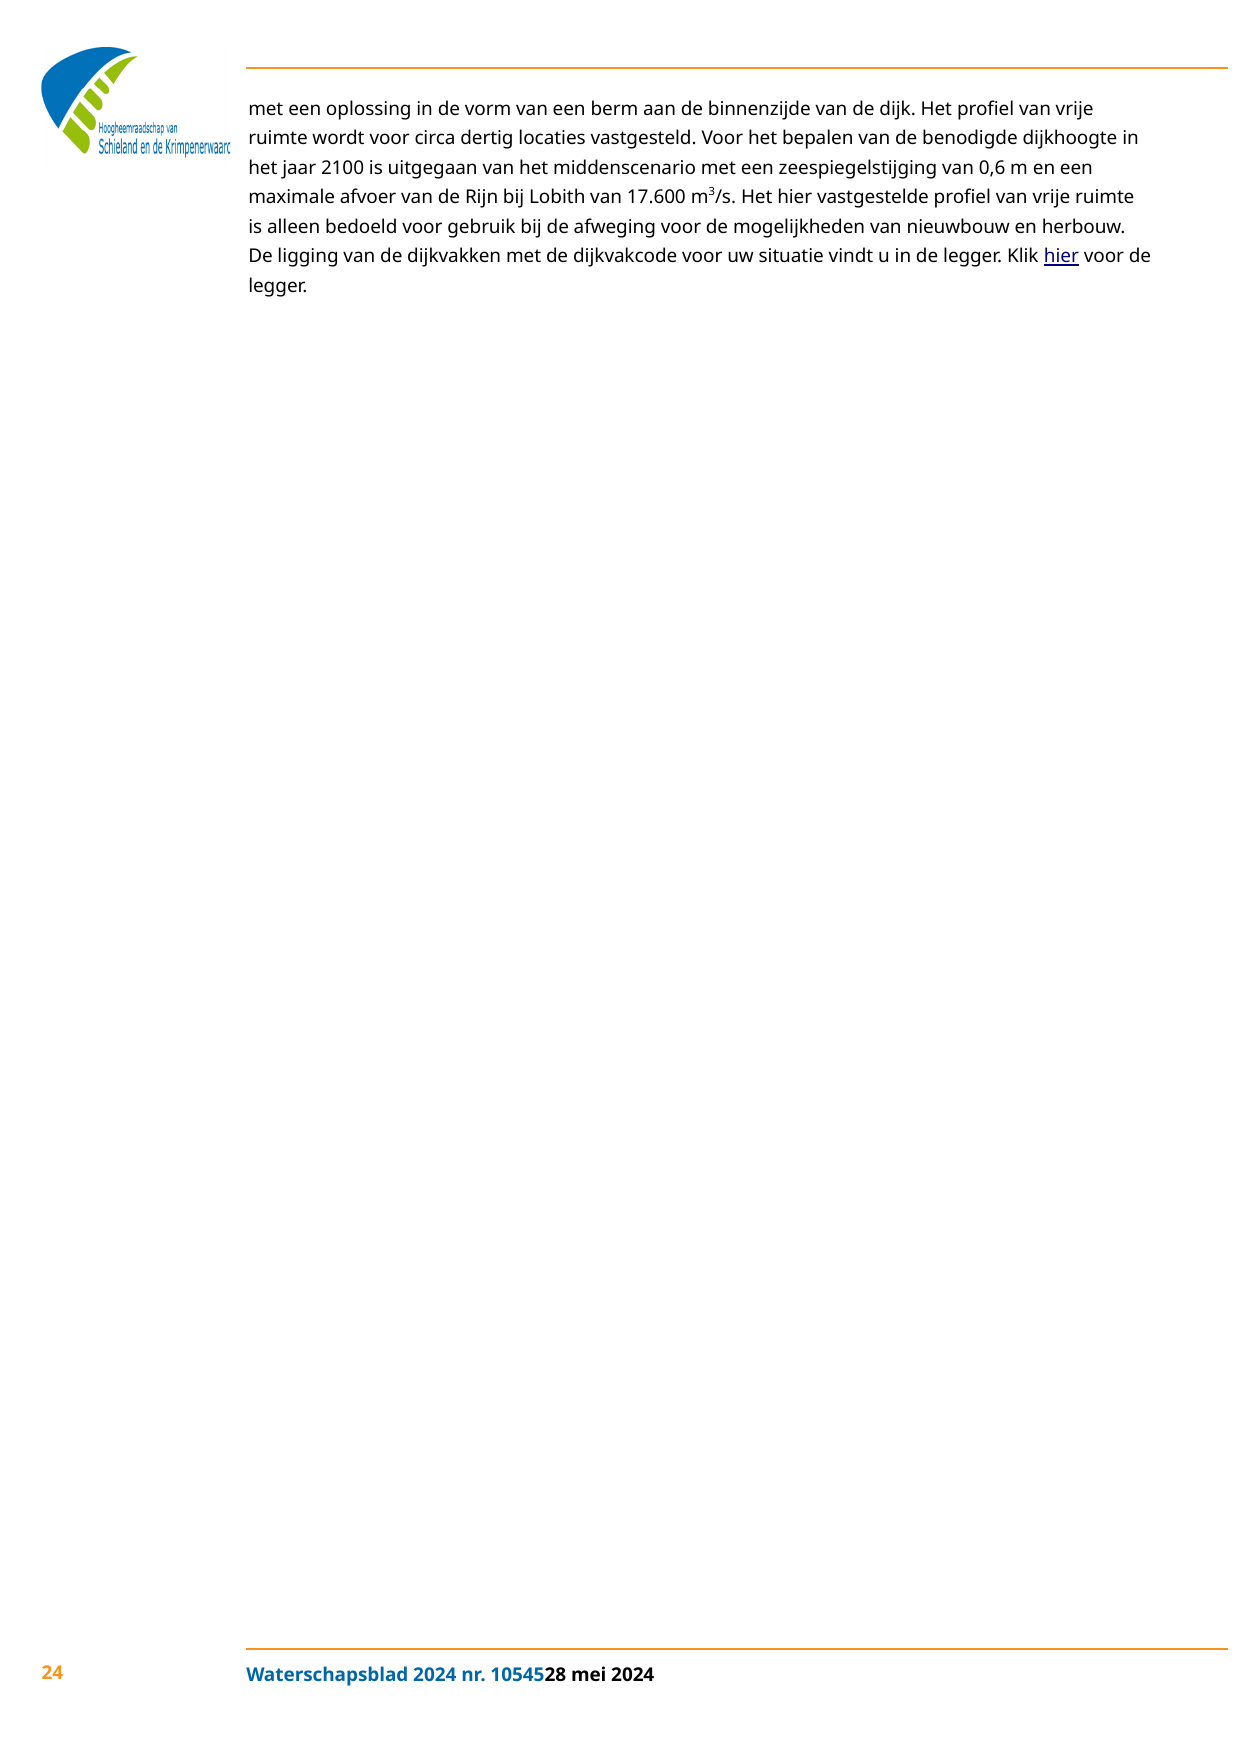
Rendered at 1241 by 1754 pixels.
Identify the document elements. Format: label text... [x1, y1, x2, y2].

text De ligging van de dijkvakken met de dijkvakcode voor uw situatie vindt u in de legger. Klik hier voor de legger. [248, 243, 1152, 298]
text met een oplossing in de vorm van een berm aan de binnenzijde van de dijk. Het profiel van vrije ruimte wordt voor circa dertig locaties vastgesteld. Voor het bepalen van de benodigde dijkhoogte in het jaar 2100 is uitgegaan van het middenscenario met een zeespiegelstijging van 0,6 m en een maximale afvoer van de Rijn bij Lobith van 17.600 m3/s. Het hier vastgestelde profiel van vrije ruimte is alleen bedoeld voor gebruik bij de afweging voor de mogelijkheden van nieuwbouw en herbouw. [248, 95, 1152, 239]
picture [41, 47, 231, 172]
